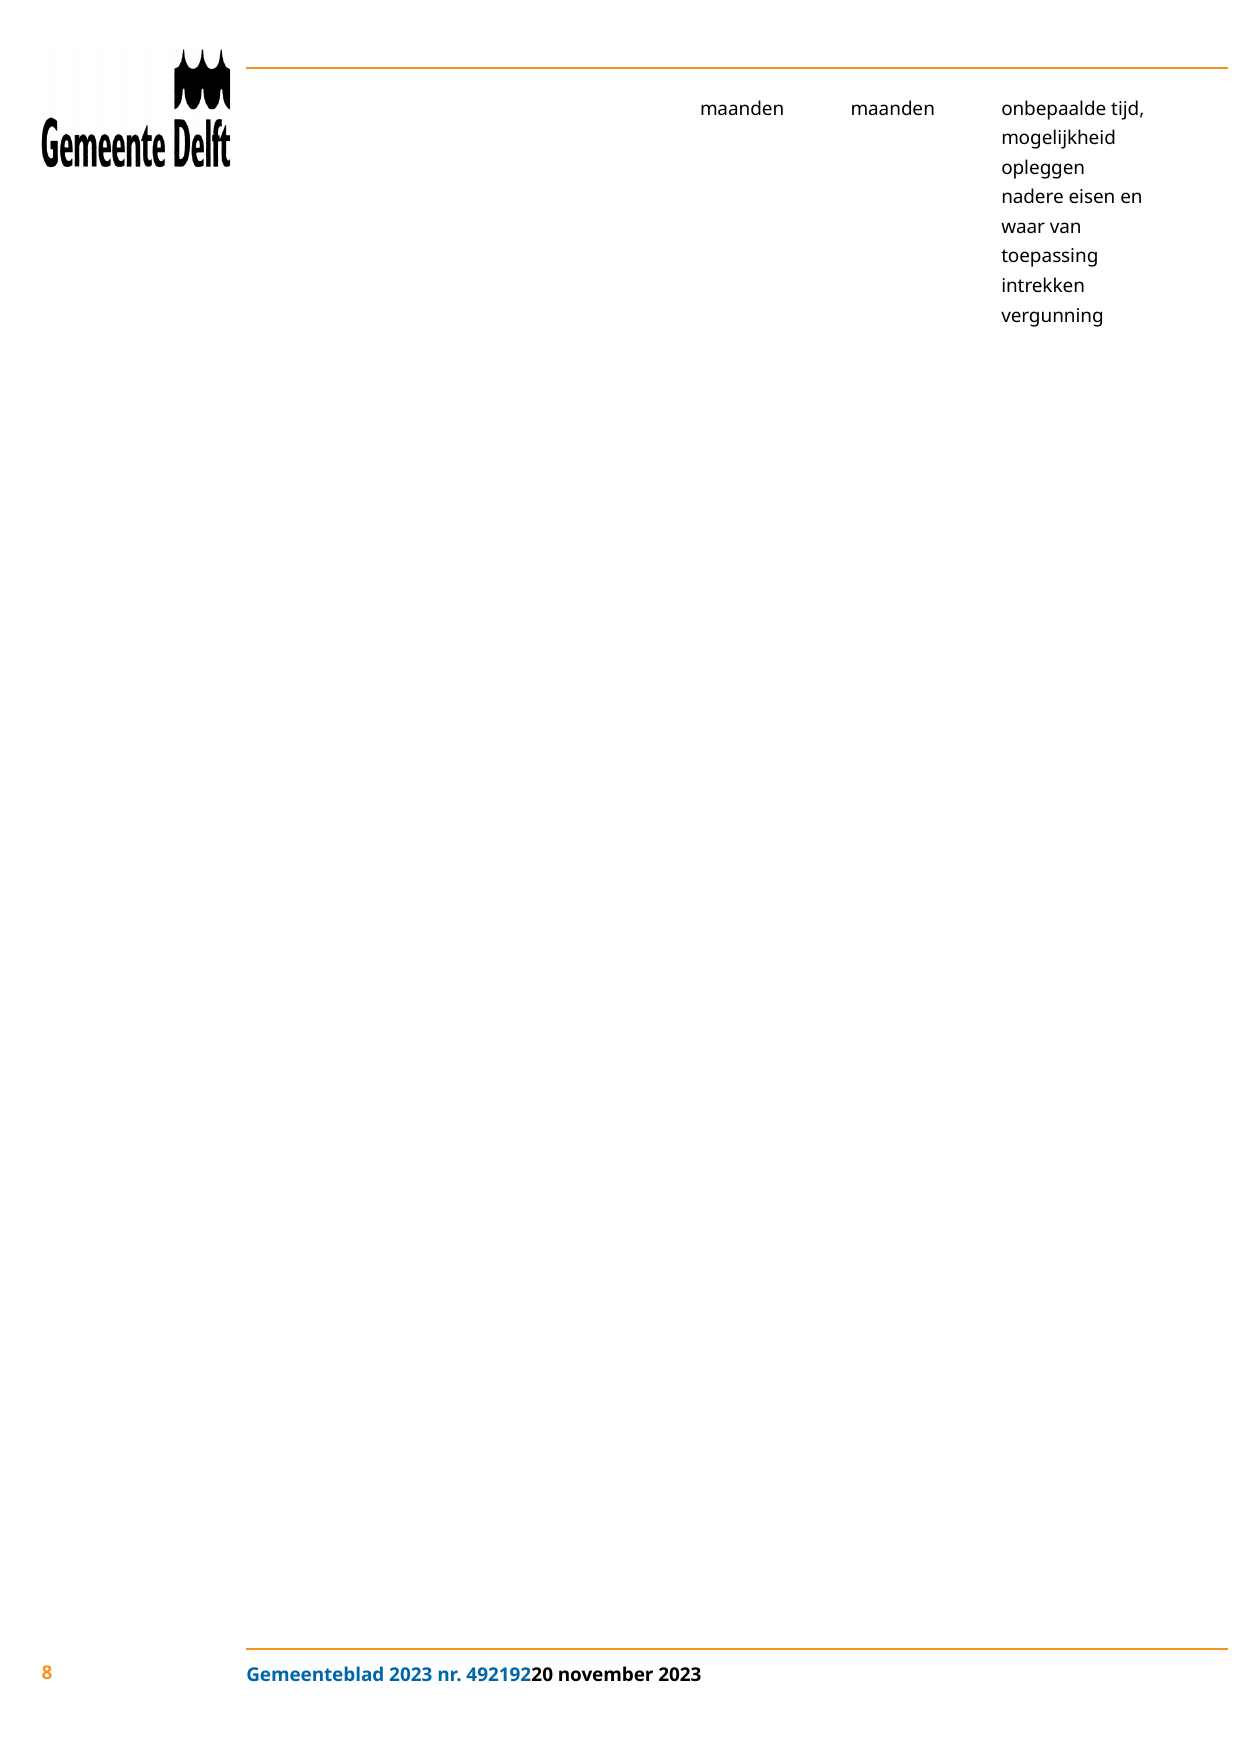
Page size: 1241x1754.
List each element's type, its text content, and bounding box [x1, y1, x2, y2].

picture [41, 47, 231, 172]
table_cell maanden [700, 95, 850, 328]
table_cell [399, 95, 549, 328]
table_cell onbepaalde tijd, mogelijkheid opleggen nadere eisen en waar van toepassing intrekken vergunning [1001, 95, 1152, 328]
table_cell [248, 95, 398, 328]
table_cell maanden [850, 95, 1001, 328]
table_cell [549, 95, 700, 328]
